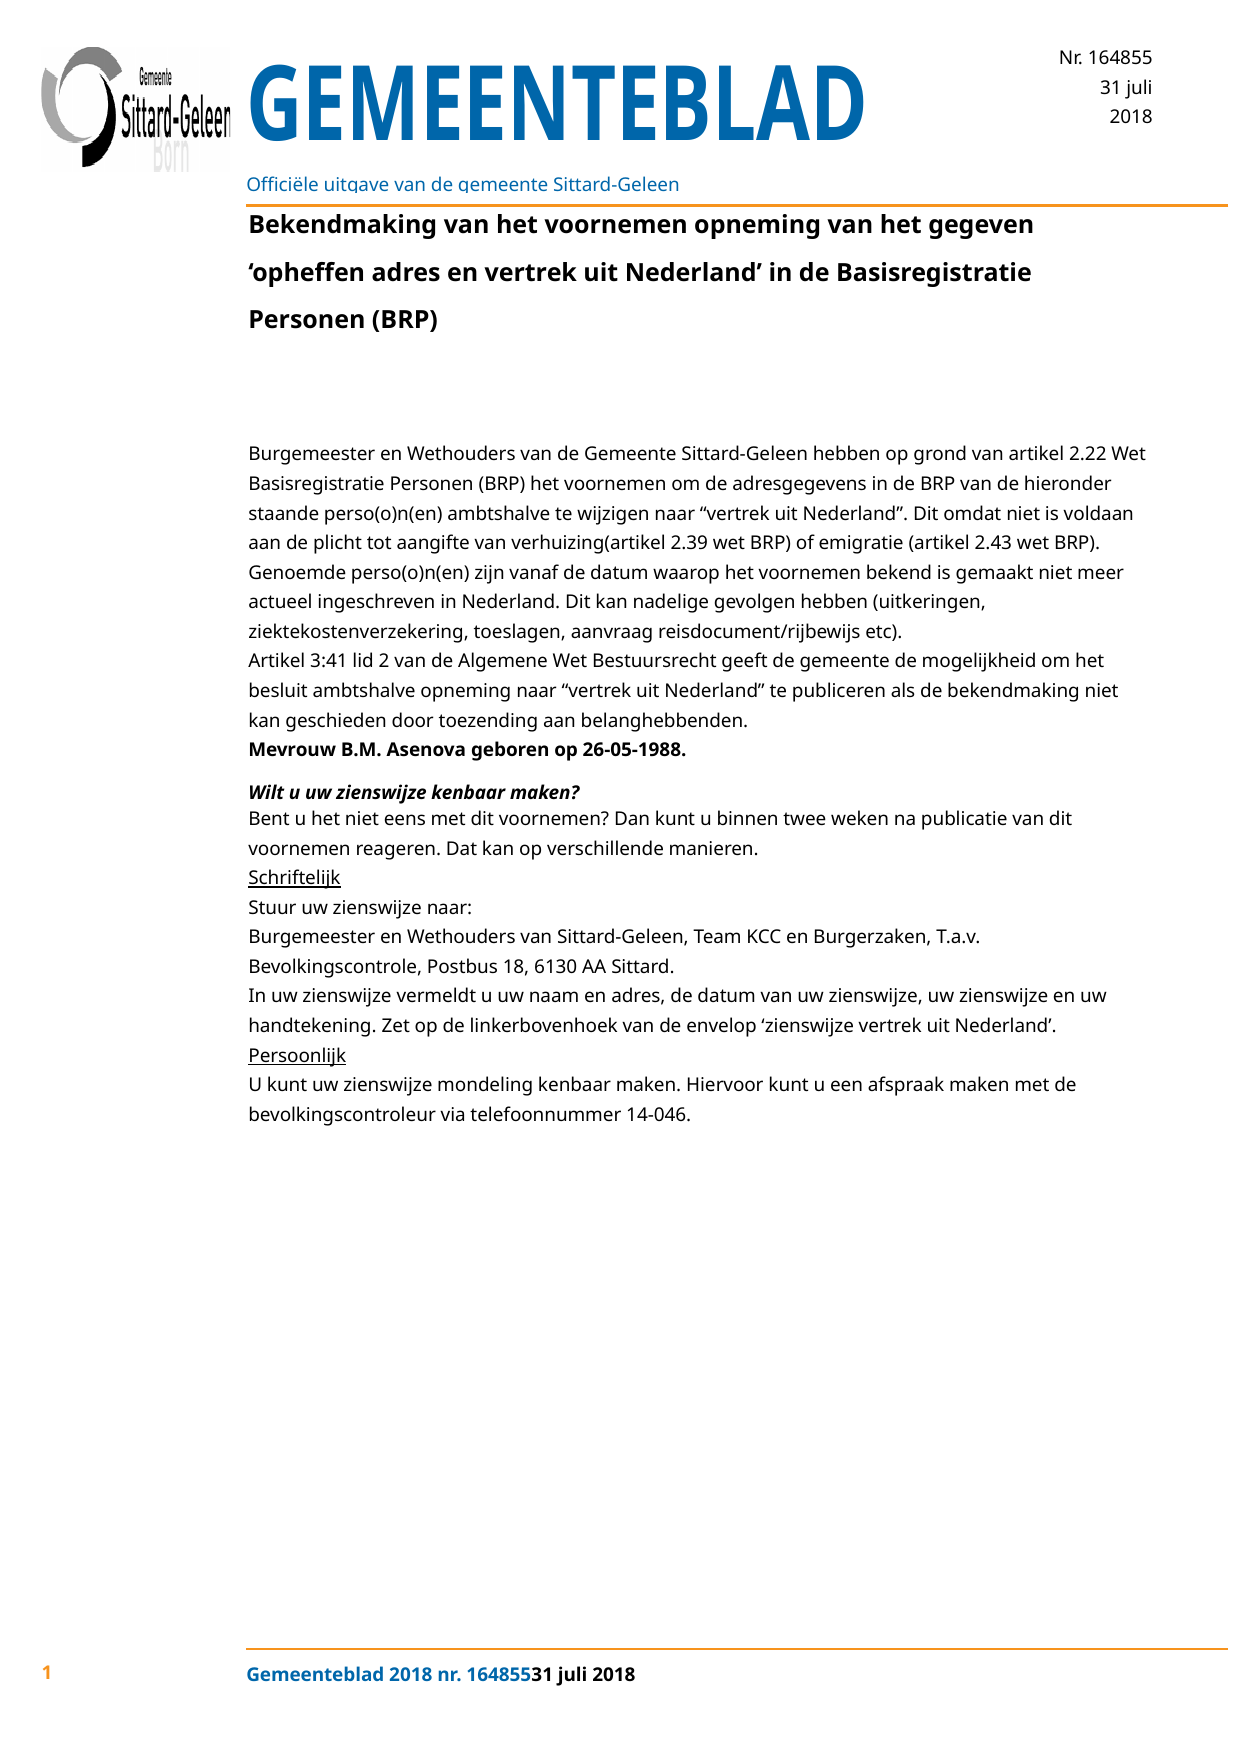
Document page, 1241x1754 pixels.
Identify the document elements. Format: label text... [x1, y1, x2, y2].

text Mevrouw B.M. Asenova geboren op 26-05-1988. [248, 736, 1152, 762]
text Bent u het niet eens met dit voornemen? Dan kunt u binnen twee weken na publicatie van dit voornemen reageren. Dat kan op verschillende manieren. [248, 805, 1152, 861]
text Burgemeester en Wethouders van de Gemeente Sittard-Geleen hebben op grond van artikel 2.22 Wet Basisregistratie Personen (BRP) het voornemen om de adresgegevens in de BRP van de hieronder staande perso(o)n(en) ambtshalve te wijzigen naar “vertrek uit Nederland”. Dit omdat niet is voldaan aan de plicht tot aangifte van verhuizing(artikel 2.39 wet BRP) of emigratie (artikel 2.43 wet BRP). Genoemde perso(o)n(en) zijn vanaf de datum waarop het voornemen bekend is gemaakt niet meer actueel ingeschreven in Nederland. Dit kan nadelige gevolgen hebben (uitkeringen, ziektekostenverzekering, toeslagen, aanvraag reisdocument/rijbewijs etc). [248, 441, 1152, 644]
text U kunt uw zienswijze mondeling kenbaar maken. Hiervoor kunt u een afspraak maken met de bevolkingscontroleur via telefoonnummer 14-046. [248, 1071, 1152, 1127]
text Persoonlijk [248, 1042, 1152, 1068]
text Artikel 3:41 lid 2 van de Algemene Wet Bestuursrecht geeft de gemeente de mogelijkheid om het besluit ambtshalve opneming naar “vertrek uit Nederland” te publiceren als de bekendmaking niet kan geschieden door toezending aan belanghebbenden. [248, 648, 1152, 732]
text Stuur uw zienswijze naar: [248, 894, 1152, 920]
text Wilt u uw zienswijze kenbaar maken? [248, 779, 1152, 805]
text Schriftelijk [248, 864, 1152, 890]
picture [41, 47, 231, 172]
text Bekendmaking van het voornemen opneming van het gegeven ‘opheffen adres en vertrek uit Nederland’ in de Basisregistratie Personen (BRP) [248, 207, 1152, 336]
text Burgemeester en Wethouders van Sittard-Geleen, Team KCC en Burgerzaken, T.a.v. Bevolkingscontrole, Postbus 18, 6130 AA Sittard. [248, 923, 1152, 979]
text In uw zienswijze vermeldt u uw naam en adres, de datum van uw zienswijze, uw zienswijze en uw handtekening. Zet op de linkerbovenhoek van de envelop ‘zienswijze vertrek uit Nederland’. [248, 983, 1152, 1038]
